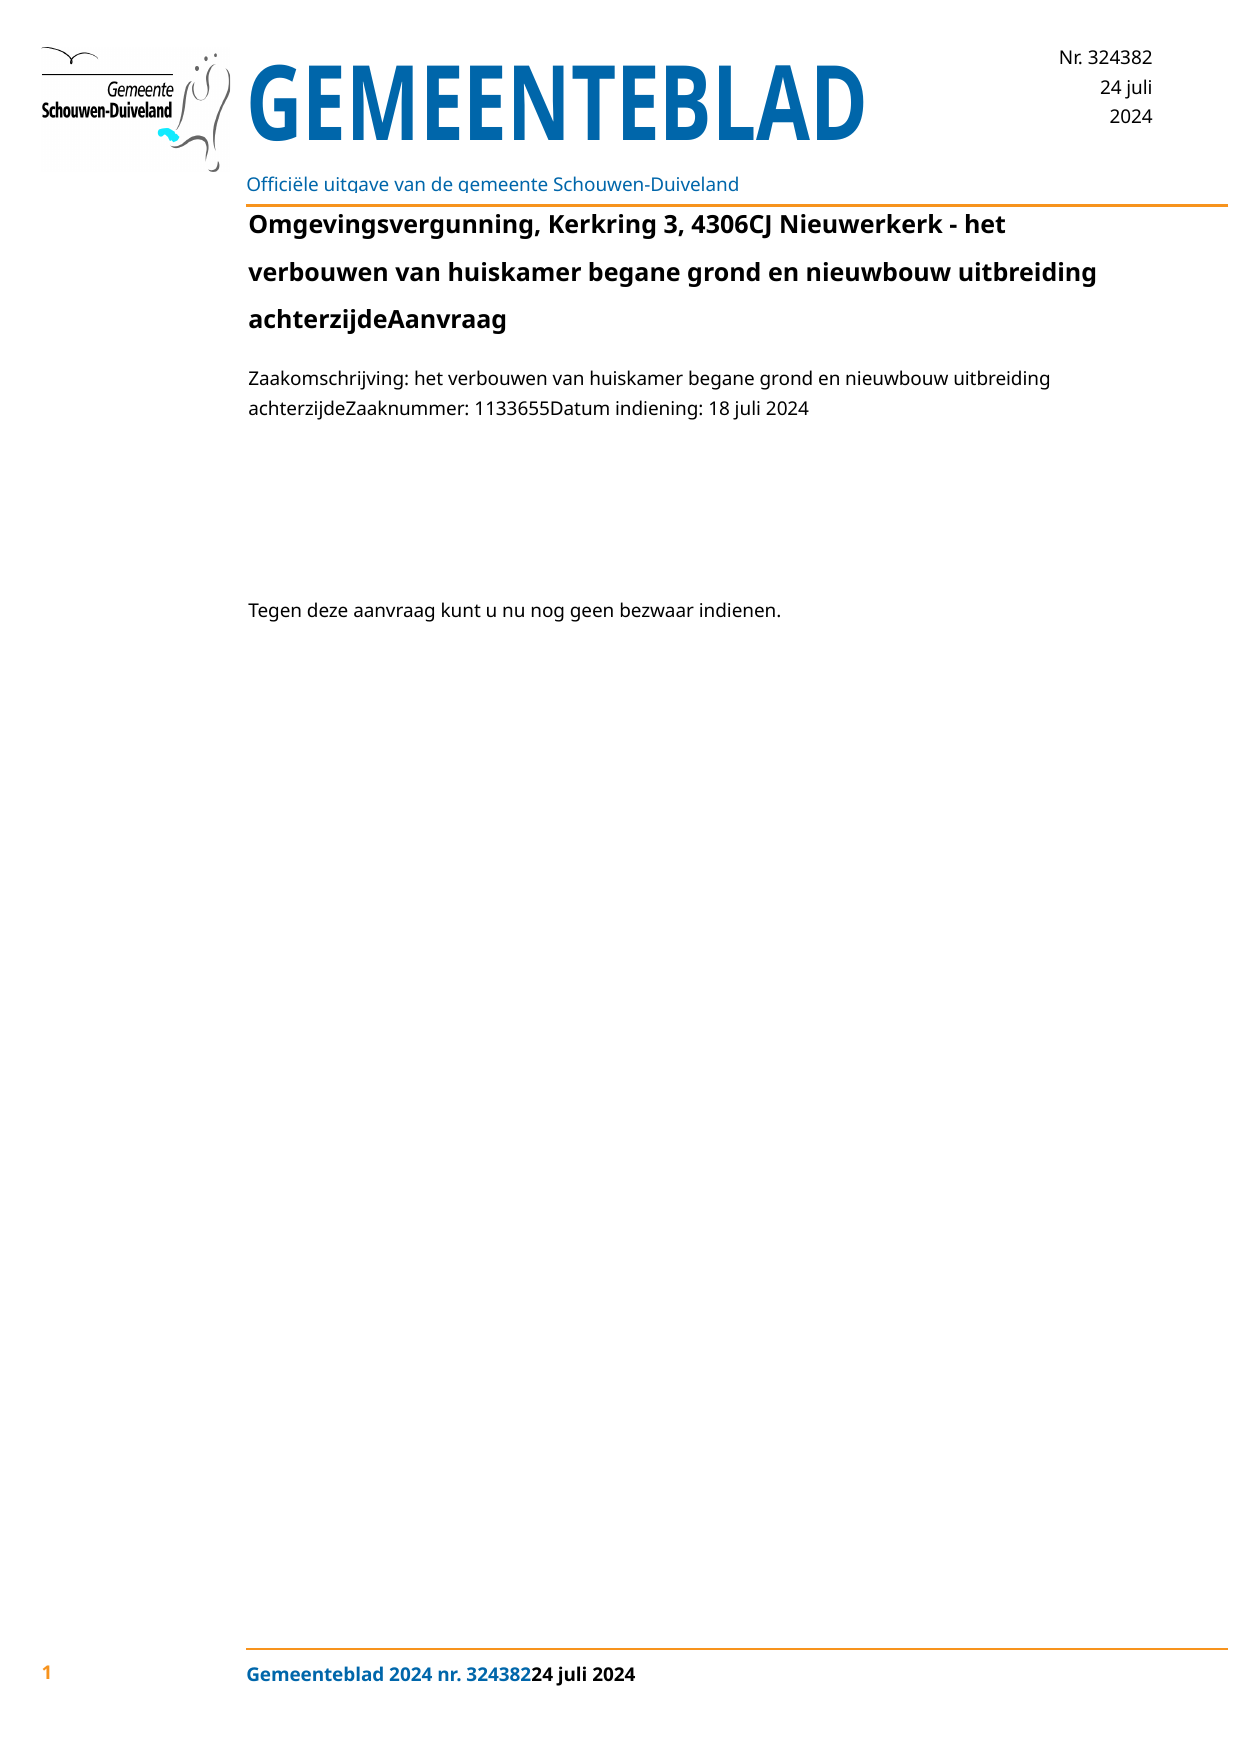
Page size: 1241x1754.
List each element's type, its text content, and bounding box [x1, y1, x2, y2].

text Tegen deze aanvraag kunt u nu nog geen bezwaar indienen. [248, 597, 1152, 622]
text Omgevingsvergunning, Kerkring 3, 4306CJ Nieuwerkerk - het verbouwen van huiskamer begane grond en nieuwbouw uitbreiding achterzijdeAanvraag [248, 207, 1152, 336]
text Zaakomschrijving: het verbouwen van huiskamer begane grond en nieuwbouw uitbreiding achterzijdeZaaknummer: 1133655Datum indiening: 18 juli 2024 [248, 366, 1152, 421]
picture [41, 47, 231, 172]
